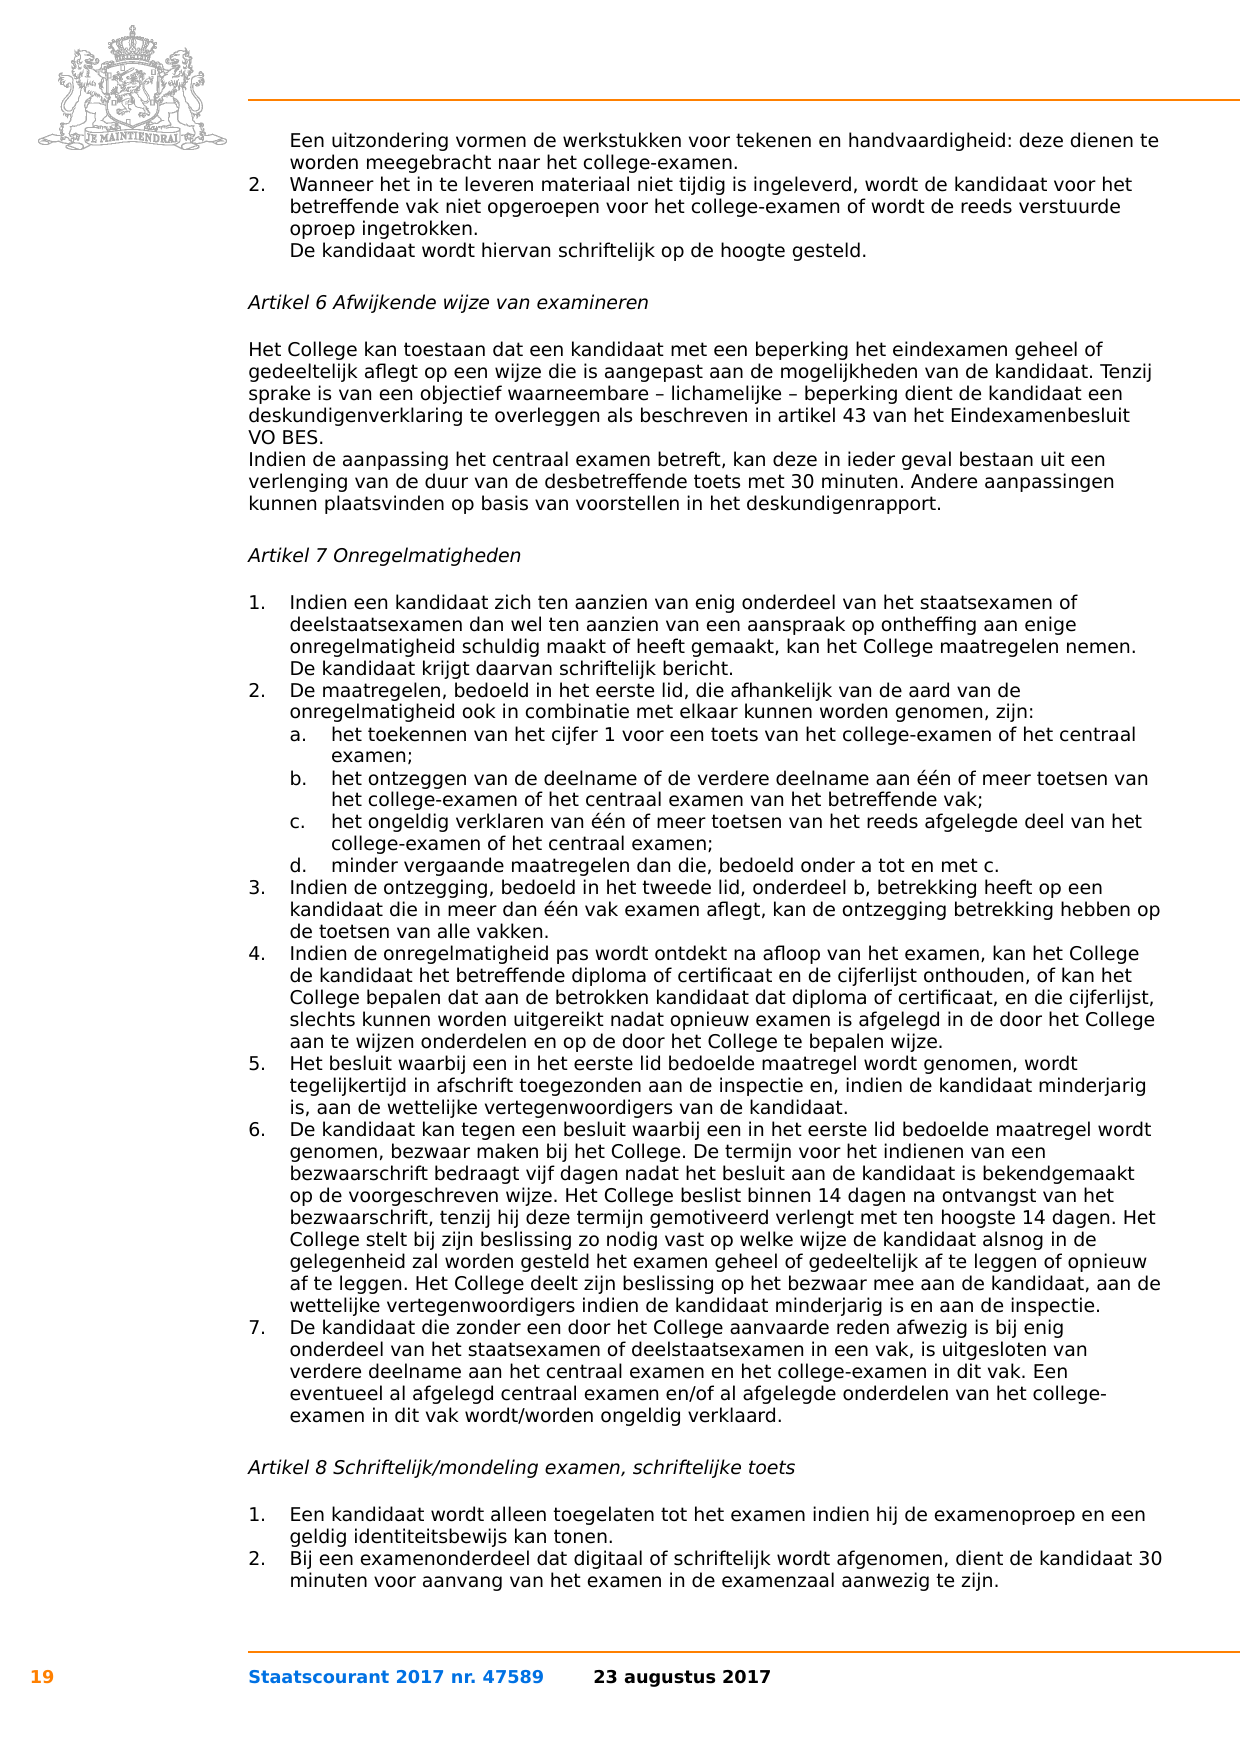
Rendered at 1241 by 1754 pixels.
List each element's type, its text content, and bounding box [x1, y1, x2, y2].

text Indien de aanpassing het centraal examen betreft, kan deze in ieder geval bestaan uit een verlenging van de duur van de desbetreffende toets met 30 minuten. Andere aanpassingen kunnen plaatsvinden op basis van voorstellen in het deskundigenrapport. [248, 449, 1163, 514]
text 1. Een kandidaat wordt alleen toegelaten tot het examen indien hij de examenoproep en een geldig identiteitsbewijs kan tonen. [248, 1504, 1163, 1548]
text 5. Het besluit waarbij een in het eerste lid bedoelde maatregel wordt genomen, wordt tegelijkertijd in afschrift toegezonden aan de inspectie en, indien de kandidaat minderjarig is, aan de wettelijke vertegenwoordigers van de kandidaat. [248, 1053, 1163, 1119]
text 2. Wanneer het in te leveren materiaal niet tijdig is ingeleverd, wordt de kandidaat voor het betreffende vak niet opgeroepen voor het college-examen of wordt de reeds verstuurde oproep ingetrokken. [248, 174, 1163, 240]
picture [38, 25, 227, 150]
text De kandidaat wordt hiervan schriftelijk op de hoogte gesteld. [289, 240, 1163, 262]
subtitle Artikel 7 Onregelmatigheden [248, 544, 1163, 567]
text Het College kan toestaan dat een kandidaat met een beperking het eindexamen geheel of gedeeltelijk aflegt op een wijze die is aangepast aan de mogelijkheden van de kandidaat. Tenzij sprake is van een objectief waarneembare – lichamelijke – beperking dient de kandidaat een deskundigenverklaring te overleggen als beschreven in artikel 43 van het Eindexamenbesluit VO BES. [248, 339, 1163, 449]
subtitle Artikel 8 Schriftelijk/mondeling examen, schriftelijke toets [248, 1457, 1163, 1479]
text 6. De kandidaat kan tegen een besluit waarbij een in het eerste lid bedoelde maatregel wordt genomen, bezwaar maken bij het College. De termijn voor het indienen van een bezwaarschrift bedraagt vijf dagen nadat het besluit aan de kandidaat is bekendgemaakt op de voorgeschreven wijze. Het College beslist binnen 14 dagen na ontvangst van het bezwaarschrift, tenzij hij deze termijn gemotiveerd verlengt met ten hoogste 14 dagen. Het College stelt bij zijn beslissing zo nodig vast op welke wijze de kandidaat alsnog in de gelegenheid zal worden gesteld het examen geheel of gedeeltelijk af te leggen of opnieuw af te leggen. Het College deelt zijn beslissing op het bezwaar mee aan de kandidaat, aan de wettelijke vertegenwoordigers indien de kandidaat minderjarig is en aan de inspectie. [248, 1119, 1163, 1317]
text 2. De maatregelen, bedoeld in het eerste lid, die afhankelijk van de aard van de onregelmatigheid ook in combinatie met elkaar kunnen worden genomen, zijn: [248, 679, 1163, 723]
subtitle Artikel 6 Afwijkende wijze van examineren [248, 292, 1163, 314]
text b. het ontzeggen van de deelname of de verdere deelname aan één of meer toetsen van het college-examen of het centraal examen van het betreffende vak; [289, 767, 1163, 811]
text c. het ongeldig verklaren van één of meer toetsen van het reeds afgelegde deel van het college-examen of het centraal examen; [289, 811, 1163, 855]
text 1. Indien een kandidaat zich ten aanzien van enig onderdeel van het staatsexamen of deelstaatsexamen dan wel ten aanzien van een aanspraak op ontheffing aan enige onregelmatigheid schuldig maakt of heeft gemaakt, kan het College maatregelen nemen. De kandidaat krijgt daarvan schriftelijk bericht. [248, 592, 1163, 679]
text d. minder vergaande maatregelen dan die, bedoeld onder a tot en met c. [289, 855, 1163, 877]
text Een uitzondering vormen de werkstukken voor tekenen en handvaardigheid: deze dienen te worden meegebracht naar het college-examen. [289, 130, 1163, 174]
text 2. Bij een examenonderdeel dat digitaal of schriftelijk wordt afgenomen, dient de kandidaat 30 minuten voor aanvang van het examen in de examenzaal aanwezig te zijn. [248, 1548, 1163, 1592]
text 3. Indien de ontzegging, bedoeld in het tweede lid, onderdeel b, betrekking heeft op een kandidaat die in meer dan één vak examen aflegt, kan de ontzegging betrekking hebben op de toetsen van alle vakken. [248, 877, 1163, 943]
text 7. De kandidaat die zonder een door het College aanvaarde reden afwezig is bij enig onderdeel van het staatsexamen of deelstaatsexamen in een vak, is uitgesloten van verdere deelname aan het centraal examen en het college-examen in dit vak. Een eventueel al afgelegd centraal examen en/of al afgelegde onderdelen van het college-examen in dit vak wordt/worden ongeldig verklaard. [248, 1317, 1163, 1427]
text a. het toekennen van het cijfer 1 voor een toets van het college-examen of het centraal examen; [289, 723, 1163, 767]
text 4. Indien de onregelmatigheid pas wordt ontdekt na afloop van het examen, kan het College de kandidaat het betreffende diploma of certificaat en de cijferlijst onthouden, of kan het College bepalen dat aan de betrokken kandidaat dat diploma of certificaat, en die cijferlijst, slechts kunnen worden uitgereikt nadat opnieuw examen is afgelegd in de door het College aan te wijzen onderdelen en op de door het College te bepalen wijze. [248, 943, 1163, 1053]
